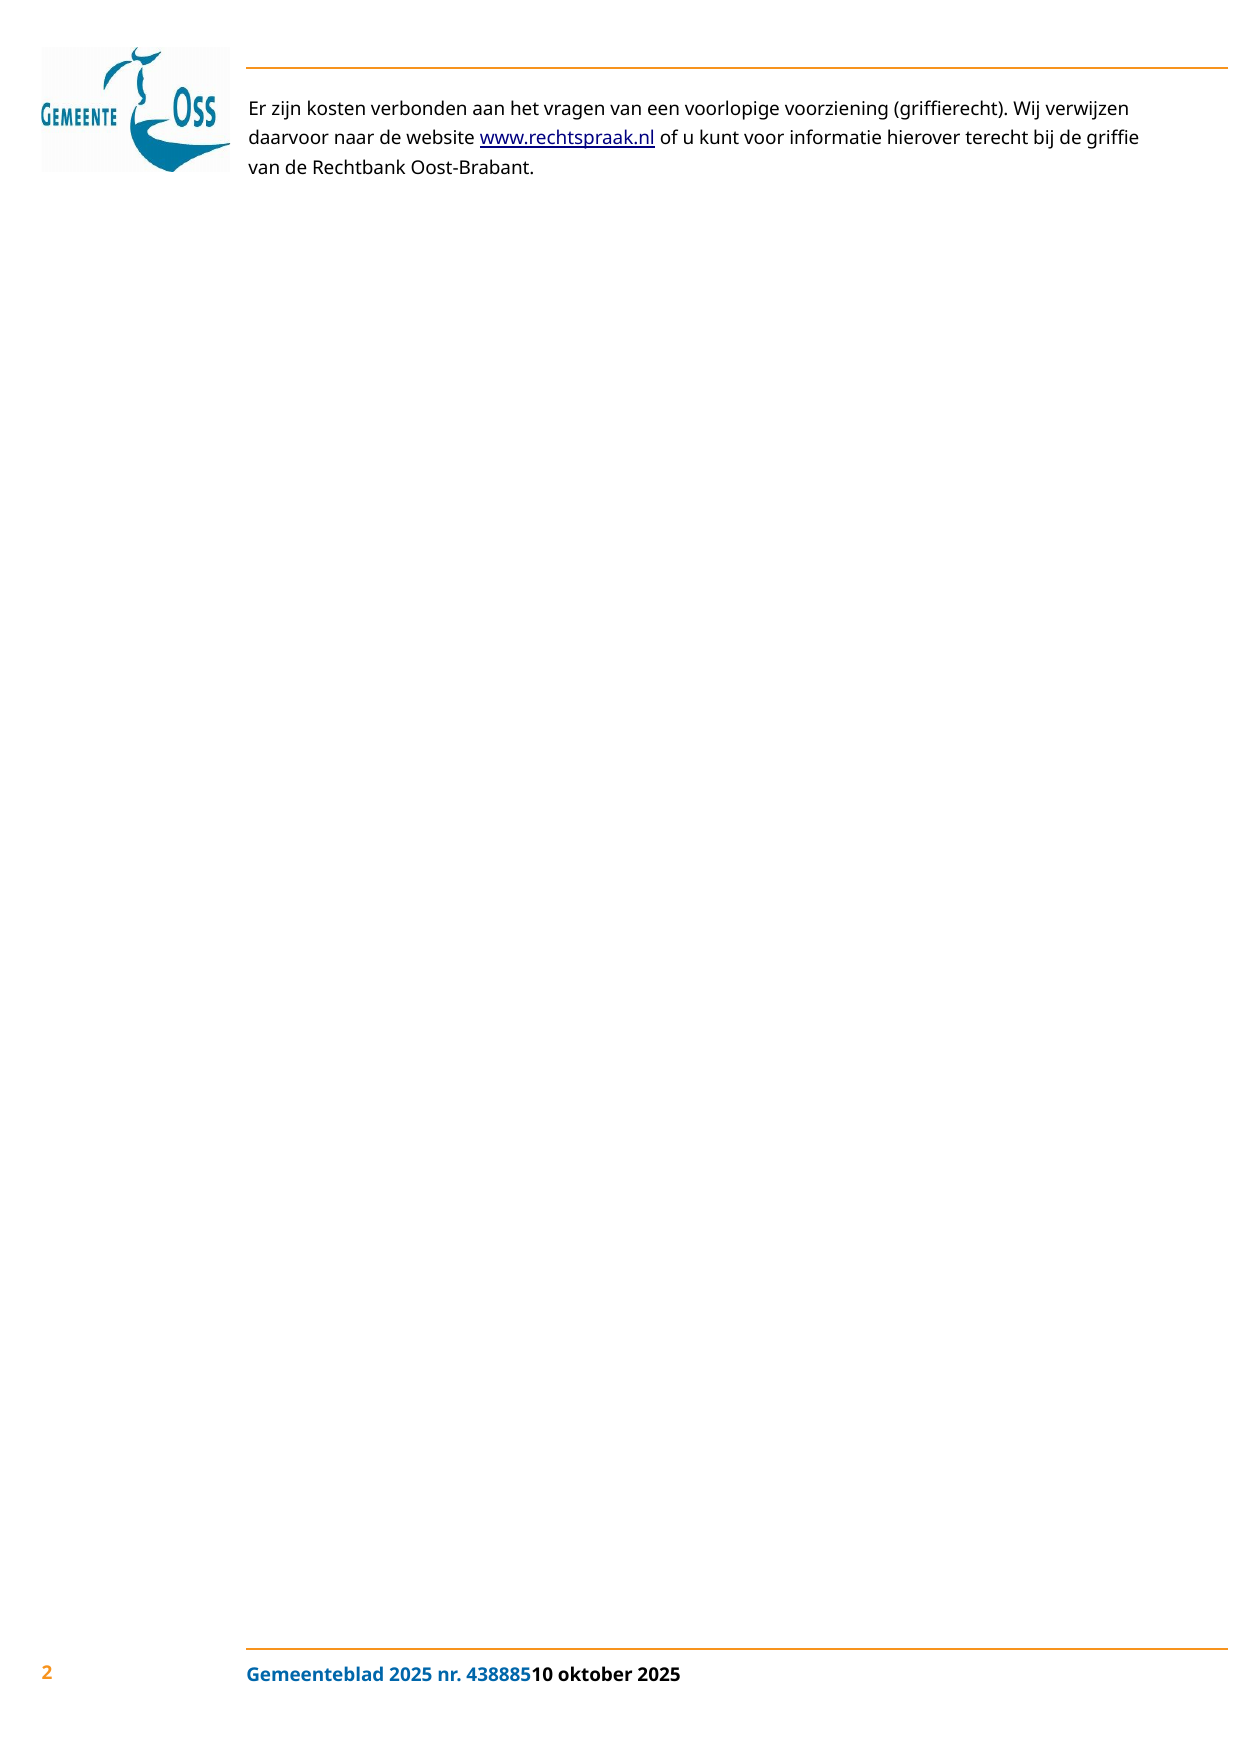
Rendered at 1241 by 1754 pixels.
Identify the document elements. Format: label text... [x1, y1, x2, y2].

text Er zijn kosten verbonden aan het vragen van een voorlopige voorziening (griffierecht). Wij verwijzen daarvoor naar de website www.rechtspraak.nl of u kunt voor informatie hierover terecht bij de griffie van de Rechtbank Oost-Brabant. [248, 95, 1152, 180]
picture [41, 47, 231, 172]
